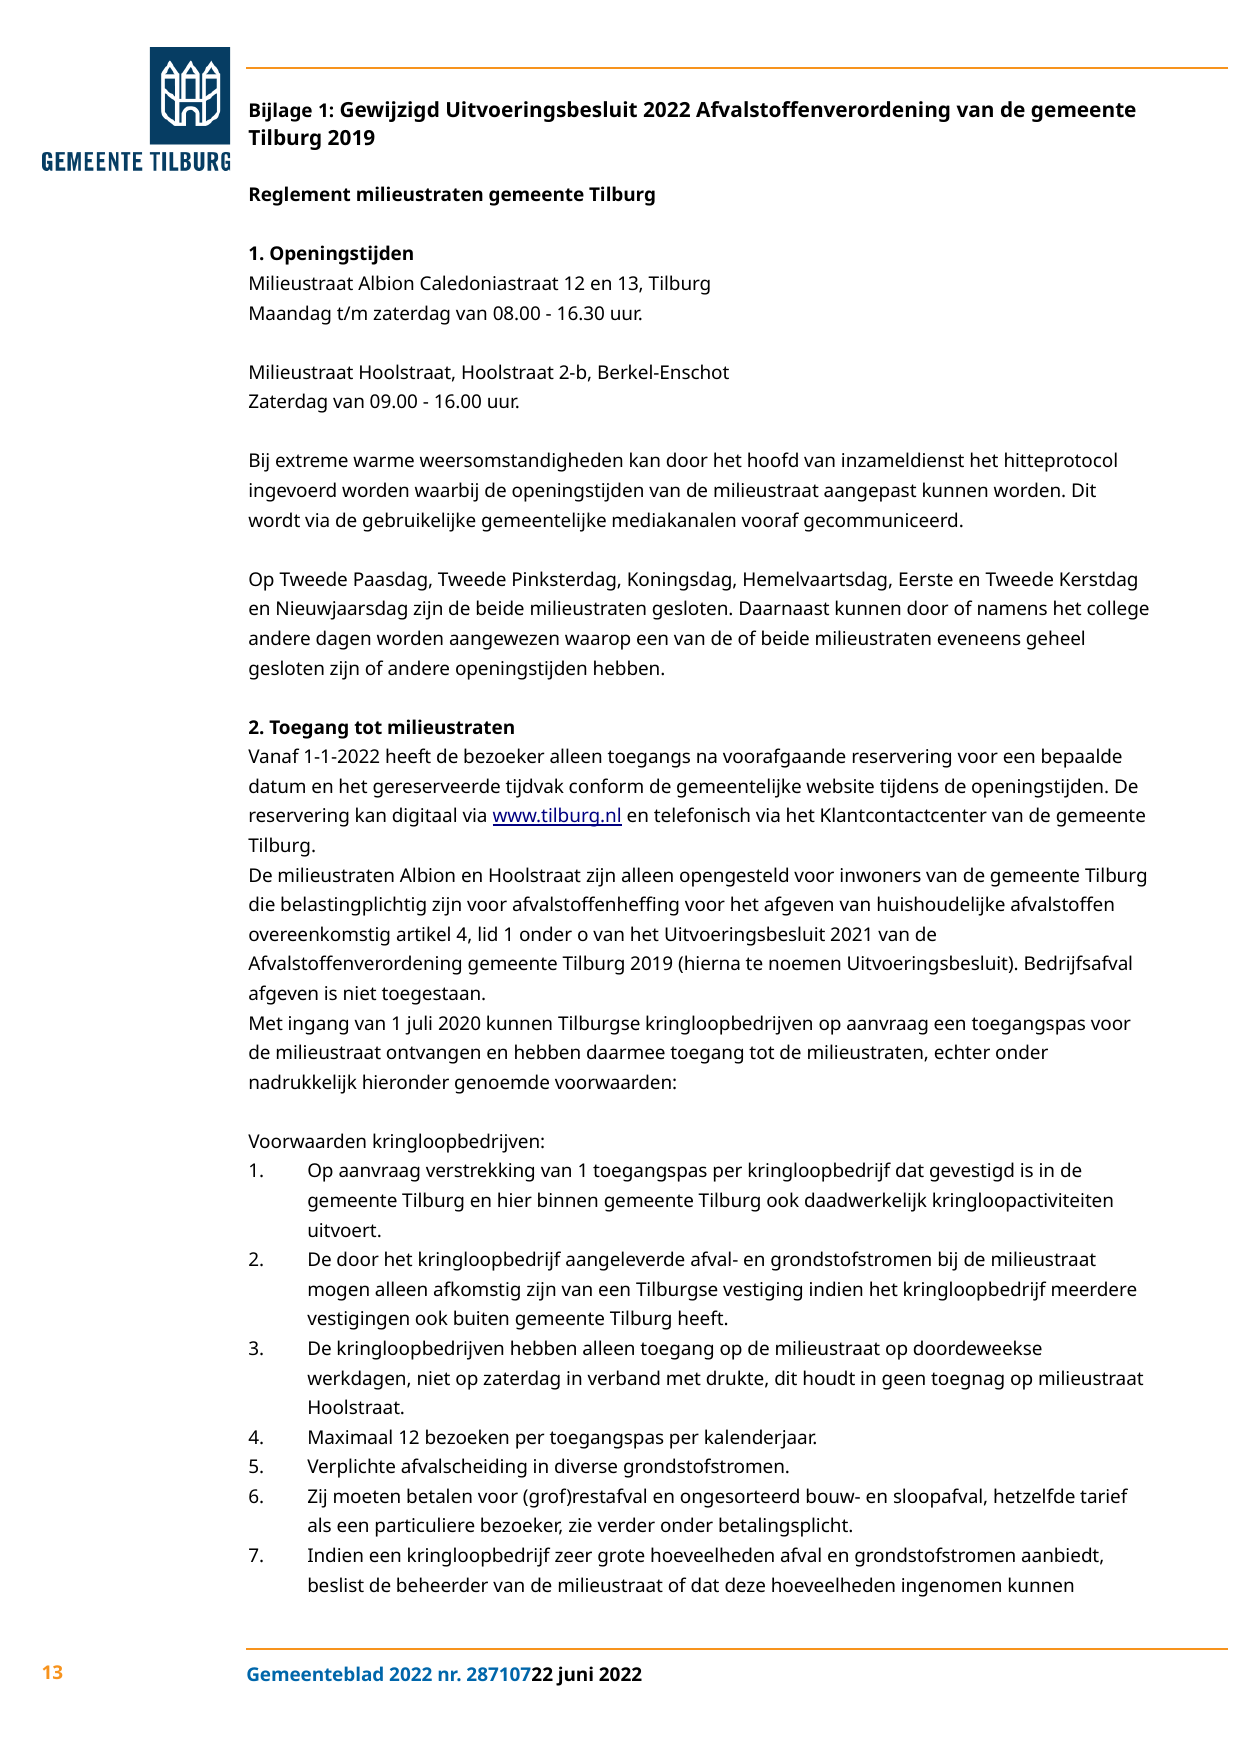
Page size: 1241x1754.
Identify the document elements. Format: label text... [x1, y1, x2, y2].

list Verplichte afvalscheiding in diverse grondstofstromen. [248, 1453, 1152, 1479]
list Maximaal 12 bezoeken per toegangspas per kalenderjaar. [248, 1424, 1152, 1449]
list Indien een kringloopbedrijf zeer grote hoeveelheden afval en grondstofstromen aanbiedt, beslist de beheerder van de milieustraat of dat deze hoeveelheden ingenomen kunnen [248, 1542, 1152, 1597]
text Milieustraat Hoolstraat, Hoolstraat 2-b, Berkel-Enschot [248, 359, 1152, 384]
list Zij moeten betalen voor (grof)restafval en ongesorteerd bouw- en sloopafval, hetzelfde tarief als een particuliere bezoeker, zie verder onder betalingsplicht. [248, 1483, 1152, 1538]
text Op Tweede Paasdag, Tweede Pinksterdag, Koningsdag, Hemelvaartsdag, Eerste en Tweede Kerstdag en Nieuwjaarsdag zijn de beide milieustraten gesloten. Daarnaast kunnen door of namens het college andere dagen worden aangewezen waarop een van de of beide milieustraten eveneens geheel gesloten zijn of andere openingstijden hebben. [248, 566, 1152, 680]
text Voorwaarden kringloopbedrijven: [248, 1128, 1152, 1154]
text Met ingang van 1 juli 2020 kunnen Tilburgse kringloopbedrijven op aanvraag een toegangspas voor de milieustraat ontvangen en hebben daarmee toegang tot de milieustraten, echter onder nadrukkelijk hieronder genoemde voorwaarden: [248, 1010, 1152, 1094]
list De kringloopbedrijven hebben alleen toegang op de milieustraat op doordeweekse werkdagen, niet op zaterdag in verband met drukte, dit houdt in geen toegnag op milieustraat Hoolstraat. [248, 1335, 1152, 1420]
text 1. Openingstijden [248, 241, 1152, 266]
text 2. Toegang tot milieustraten [248, 714, 1152, 739]
text Bij extreme warme weersomstandigheden kan door het hoofd van inzameldienst het hitteprotocol ingevoerd worden waarbij de openingstijden van de milieustraat aangepast kunnen worden. Dit wordt via de gebruikelijke gemeentelijke mediakanalen vooraf gecommuniceerd. [248, 448, 1152, 532]
text De milieustraten Albion en Hoolstraat zijn alleen opengesteld voor inwoners van de gemeente Tilburg die belastingplichtig zijn voor afvalstoffenheffing voor het afgeven van huishoudelijke afvalstoffen overeenkomstig artikel 4, lid 1 onder o van het Uitvoeringsbesluit 2021 van de Afvalstoffenverordening gemeente Tilburg 2019 (hierna te noemen Uitvoeringsbesluit). Bedrijfsafval afgeven is niet toegestaan. [248, 862, 1152, 1006]
text Reglement milieustraten gemeente Tilburg [248, 181, 1152, 207]
text Zaterdag van 09.00 - 16.00 uur. [248, 388, 1152, 414]
list De door het kringloopbedrijf aangeleverde afval- en grondstofstromen bij de milieustraat mogen alleen afkomstig zijn van een Tilburgse vestiging indien het kringloopbedrijf meerdere vestigingen ook buiten gemeente Tilburg heeft. [248, 1246, 1152, 1331]
text Vanaf 1-1-2022 heeft de bezoeker alleen toegangs na voorafgaande reservering voor een bepaalde datum en het gereserveerde tijdvak conform de gemeentelijke website tijdens de openingstijden. De reservering kan digitaal via www.tilburg.nl en telefonisch via het Klantcontactcenter van de gemeente Tilburg. [248, 743, 1152, 858]
text Bijlage 1: Gewijzigd Uitvoeringsbesluit 2022 Afvalstoffenverordening van de gemeente Tilburg 2019 [248, 95, 1152, 152]
text Milieustraat Albion Caledoniastraat 12 en 13, Tilburg [248, 270, 1152, 296]
text Maandag t/m zaterdag van 08.00 - 16.30 uur. [248, 300, 1152, 325]
picture [41, 47, 231, 172]
list Op aanvraag verstrekking van 1 toegangspas per kringloopbedrijf dat gevestigd is in de gemeente Tilburg en hier binnen gemeente Tilburg ook daadwerkelijk kringloopactiviteiten uitvoert. [248, 1158, 1152, 1242]
